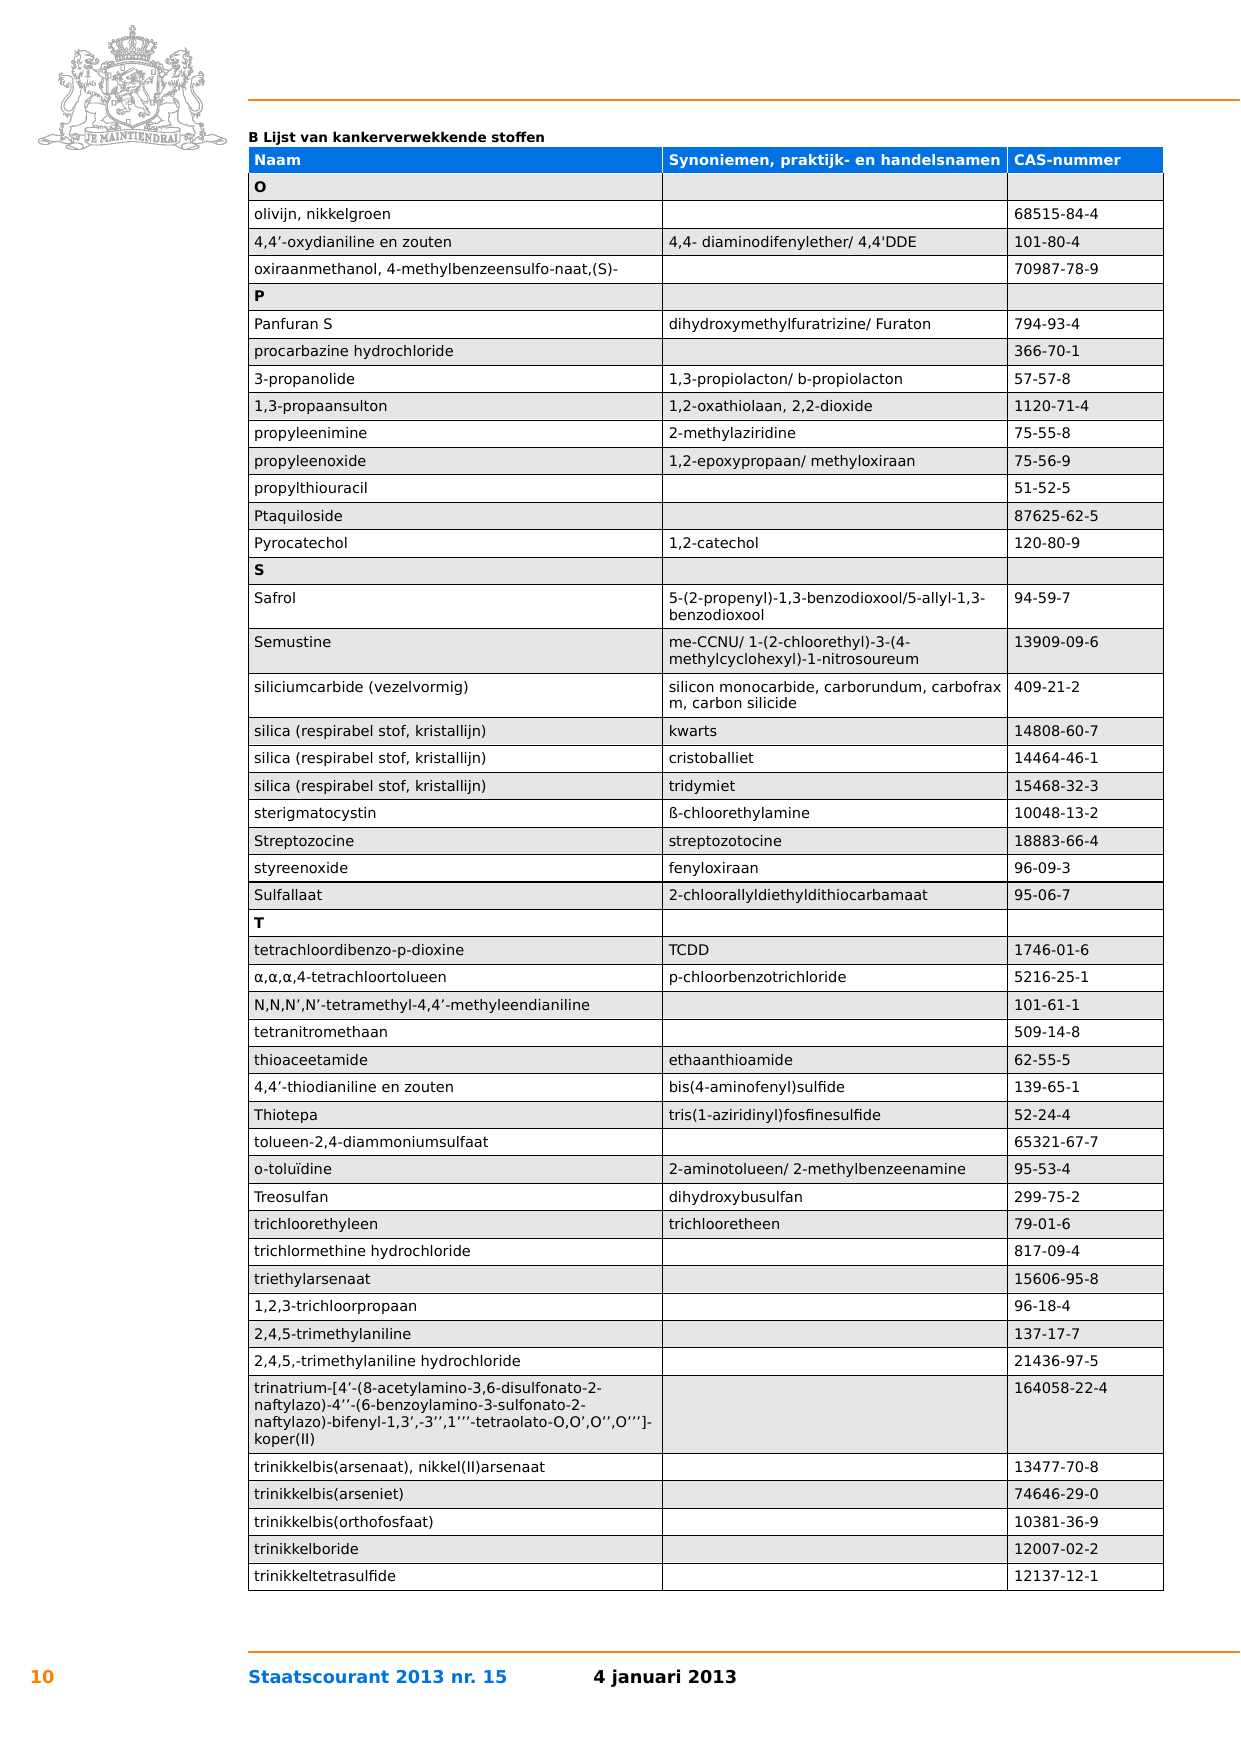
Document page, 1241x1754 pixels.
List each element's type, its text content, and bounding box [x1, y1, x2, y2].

table_cell 5-(2-propenyl)-1,3-benzodioxool/5-allyl-1,3-benzodioxool [663, 585, 1007, 628]
table_cell silica (respirabel stof, kristallijn) [249, 718, 662, 744]
table_cell [663, 1481, 1007, 1508]
table_cell [1008, 284, 1163, 310]
table_cell o-toluïdine [249, 1156, 662, 1183]
table_cell Pyrocatechol [249, 530, 662, 557]
table_cell [1008, 558, 1163, 584]
table_cell propyleenimine [249, 421, 662, 447]
table_cell [663, 201, 1007, 228]
table_cell [663, 174, 1007, 200]
table_cell O [249, 174, 662, 200]
table_cell 1,2-epoxypropaan/ methyloxiraan [663, 448, 1007, 474]
table_cell 52-24-4 [1008, 1102, 1163, 1128]
table_cell silica (respirabel stof, kristallijn) [249, 746, 662, 772]
table_cell [663, 1454, 1007, 1480]
table_cell [663, 1294, 1007, 1320]
table_cell olivijn, nikkelgroen [249, 201, 662, 228]
table_cell trinikkelbis(arseniet) [249, 1481, 662, 1508]
table_cell 12007-02-2 [1008, 1536, 1163, 1562]
table_cell tolueen-2,4-diammoniumsulfaat [249, 1129, 662, 1155]
table_cell 2-aminotolueen/ 2-methylbenzeenamine [663, 1156, 1007, 1183]
table_cell T [249, 910, 662, 936]
table_cell trichloorethyleen [249, 1211, 662, 1238]
table_cell Safrol [249, 585, 662, 628]
table_cell 13909-09-6 [1008, 629, 1163, 673]
table_cell 101-80-4 [1008, 229, 1163, 255]
table_cell 4,4’-thiodianiline en zouten [249, 1074, 662, 1101]
table_cell ethaanthioamide [663, 1047, 1007, 1073]
picture [38, 25, 227, 150]
table_cell S [249, 558, 662, 584]
table_cell [1008, 174, 1163, 200]
table_cell [663, 558, 1007, 584]
table_cell 79-01-6 [1008, 1211, 1163, 1238]
table_cell 817-09-4 [1008, 1239, 1163, 1265]
table_cell 10048-13-2 [1008, 800, 1163, 827]
table_cell tris(1-aziridinyl)fosfinesulfide [663, 1102, 1007, 1128]
table_cell 62-55-5 [1008, 1047, 1163, 1073]
table_cell [663, 1129, 1007, 1155]
table_cell thioaceetamide [249, 1047, 662, 1073]
table_cell 94-59-7 [1008, 585, 1163, 628]
table_cell 75-56-9 [1008, 448, 1163, 474]
table_cell cristoballiet [663, 746, 1007, 772]
table_cell 1120-71-4 [1008, 393, 1163, 419]
table_cell [663, 1509, 1007, 1535]
table_cell silicon monocarbide, carborundum, carbofrax m, carbon silicide [663, 674, 1007, 717]
table_cell 10381-36-9 [1008, 1509, 1163, 1535]
table_cell me-CCNU/ 1-(2-chloorethyl)-3-(4-methylcyclohexyl)-1-nitrosoureum [663, 629, 1007, 673]
table_cell trinikkelbis(orthofosfaat) [249, 1509, 662, 1535]
table_cell 3-propanolide [249, 366, 662, 392]
table_cell 95-53-4 [1008, 1156, 1163, 1183]
table_cell 4,4- diaminodifenylether/ 4,4'DDE [663, 229, 1007, 255]
table_cell Semustine [249, 629, 662, 673]
table_cell ß-chloorethylamine [663, 800, 1007, 827]
table_cell 57-57-8 [1008, 366, 1163, 392]
table_cell 120-80-9 [1008, 530, 1163, 557]
table_cell [663, 1348, 1007, 1374]
table_cell siliciumcarbide (vezelvormig) [249, 674, 662, 717]
table_cell 13477-70-8 [1008, 1454, 1163, 1480]
table_cell p-chloorbenzotrichloride [663, 965, 1007, 991]
table_cell trinikkeltetrasulfide [249, 1564, 662, 1590]
table_cell α,α,α,4-tetrachloortolueen [249, 965, 662, 991]
table_cell Thiotepa [249, 1102, 662, 1128]
table_cell 1,2-oxathiolaan, 2,2-dioxide [663, 393, 1007, 419]
table_cell styreenoxide [249, 855, 662, 881]
table_cell 1,2,3-trichloorpropaan [249, 1294, 662, 1320]
table_cell 2,4,5,-trimethylaniline hydrochloride [249, 1348, 662, 1374]
table_cell [663, 1536, 1007, 1562]
table_cell 101-61-1 [1008, 992, 1163, 1018]
table_cell [663, 339, 1007, 365]
table_cell 5216-25-1 [1008, 965, 1163, 991]
table_cell Ptaquiloside [249, 503, 662, 529]
table_cell sterigmatocystin [249, 800, 662, 827]
table_cell propyleenoxide [249, 448, 662, 474]
table_cell trinikkelboride [249, 1536, 662, 1562]
table_cell 164058-22-4 [1008, 1376, 1163, 1453]
table_cell 794-93-4 [1008, 311, 1163, 337]
table_cell 15468-32-3 [1008, 773, 1163, 799]
table_cell 75-55-8 [1008, 421, 1163, 447]
table_cell N,N,N’,N’-tetramethyl-4,4’-methyleendianiline [249, 992, 662, 1018]
table_cell [663, 503, 1007, 529]
table_cell Panfuran S [249, 311, 662, 337]
table_cell 68515-84-4 [1008, 201, 1163, 228]
table_cell tridymiet [663, 773, 1007, 799]
table_cell 2,4,5-trimethylaniline [249, 1321, 662, 1347]
table_cell 4,4’-oxydianiline en zouten [249, 229, 662, 255]
table_cell propylthiouracil [249, 475, 662, 502]
table_cell 12137-12-1 [1008, 1564, 1163, 1590]
table_cell CAS-nummer [1008, 147, 1163, 173]
table_cell 74646-29-0 [1008, 1481, 1163, 1508]
table_cell [663, 1239, 1007, 1265]
table_cell [663, 910, 1007, 936]
table_cell tetrachloordibenzo-p-dioxine [249, 937, 662, 964]
table_cell 2-chloorallyldiethyldithiocarbamaat [663, 883, 1007, 909]
table_cell [663, 1321, 1007, 1347]
table_cell 409-21-2 [1008, 674, 1163, 717]
table_cell 18883-66-4 [1008, 828, 1163, 854]
table_cell 299-75-2 [1008, 1184, 1163, 1210]
table_cell dihydroxybusulfan [663, 1184, 1007, 1210]
table_cell silica (respirabel stof, kristallijn) [249, 773, 662, 799]
table_cell 96-09-3 [1008, 855, 1163, 881]
table_cell P [249, 284, 662, 310]
table_cell 15606-95-8 [1008, 1266, 1163, 1292]
table_cell 51-52-5 [1008, 475, 1163, 502]
table_cell [1008, 910, 1163, 936]
table_cell tetranitromethaan [249, 1020, 662, 1046]
table_cell Treosulfan [249, 1184, 662, 1210]
table_cell 21436-97-5 [1008, 1348, 1163, 1374]
table_cell 14464-46-1 [1008, 746, 1163, 772]
table_cell 366-70-1 [1008, 339, 1163, 365]
table_cell [663, 256, 1007, 283]
table_cell 1746-01-6 [1008, 937, 1163, 964]
table_cell streptozotocine [663, 828, 1007, 854]
table_cell 509-14-8 [1008, 1020, 1163, 1046]
table_cell 96-18-4 [1008, 1294, 1163, 1320]
table_cell 1,2-catechol [663, 530, 1007, 557]
table_cell dihydroxymethylfuratrizine/ Furaton [663, 311, 1007, 337]
table_cell triethylarsenaat [249, 1266, 662, 1292]
table_cell 139-65-1 [1008, 1074, 1163, 1101]
table_cell kwarts [663, 718, 1007, 744]
table_cell Naam [249, 147, 662, 173]
table_cell trinatrium-[4’-(8-acetylamino-3,6-disulfonato-2-naftylazo)-4’’-(6-benzoylamino-3-sulfonato-2-naftylazo)-bifenyl-1,3’,-3’’,1’’’-tetraolato-O,O’,O’’,O’’’]-koper(II) [249, 1376, 662, 1453]
table_cell trichlormethine hydrochloride [249, 1239, 662, 1265]
table_cell 65321-67-7 [1008, 1129, 1163, 1155]
table_header B Lijst van kankerverwekkende stoffen [248, 130, 1163, 146]
table_cell oxiraanmethanol, 4-methylbenzeensulfo-naat,(S)- [249, 256, 662, 283]
table_cell 1,3-propaansulton [249, 393, 662, 419]
table_cell [663, 1020, 1007, 1046]
table_cell [663, 1266, 1007, 1292]
table_cell fenyloxiraan [663, 855, 1007, 881]
table_cell [663, 1376, 1007, 1453]
table_cell 70987-78-9 [1008, 256, 1163, 283]
table_cell [663, 284, 1007, 310]
table_cell 95-06-7 [1008, 883, 1163, 909]
table_cell 87625-62-5 [1008, 503, 1163, 529]
table_cell procarbazine hydrochloride [249, 339, 662, 365]
table_cell 137-17-7 [1008, 1321, 1163, 1347]
table_cell [663, 1564, 1007, 1590]
table_cell Streptozocine [249, 828, 662, 854]
table_cell 14808-60-7 [1008, 718, 1163, 744]
table_cell trinikkelbis(arsenaat), nikkel(II)arsenaat [249, 1454, 662, 1480]
table_cell 2-methylaziridine [663, 421, 1007, 447]
table_cell trichlooretheen [663, 1211, 1007, 1238]
table_cell [663, 992, 1007, 1018]
table_cell bis(4-aminofenyl)sulfide [663, 1074, 1007, 1101]
table_cell Sulfallaat [249, 883, 662, 909]
table_cell [663, 475, 1007, 502]
table_cell 1,3-propiolacton/ b-propiolacton [663, 366, 1007, 392]
table_cell TCDD [663, 937, 1007, 964]
table_cell Synoniemen, praktijk- en handelsnamen [663, 147, 1007, 173]
